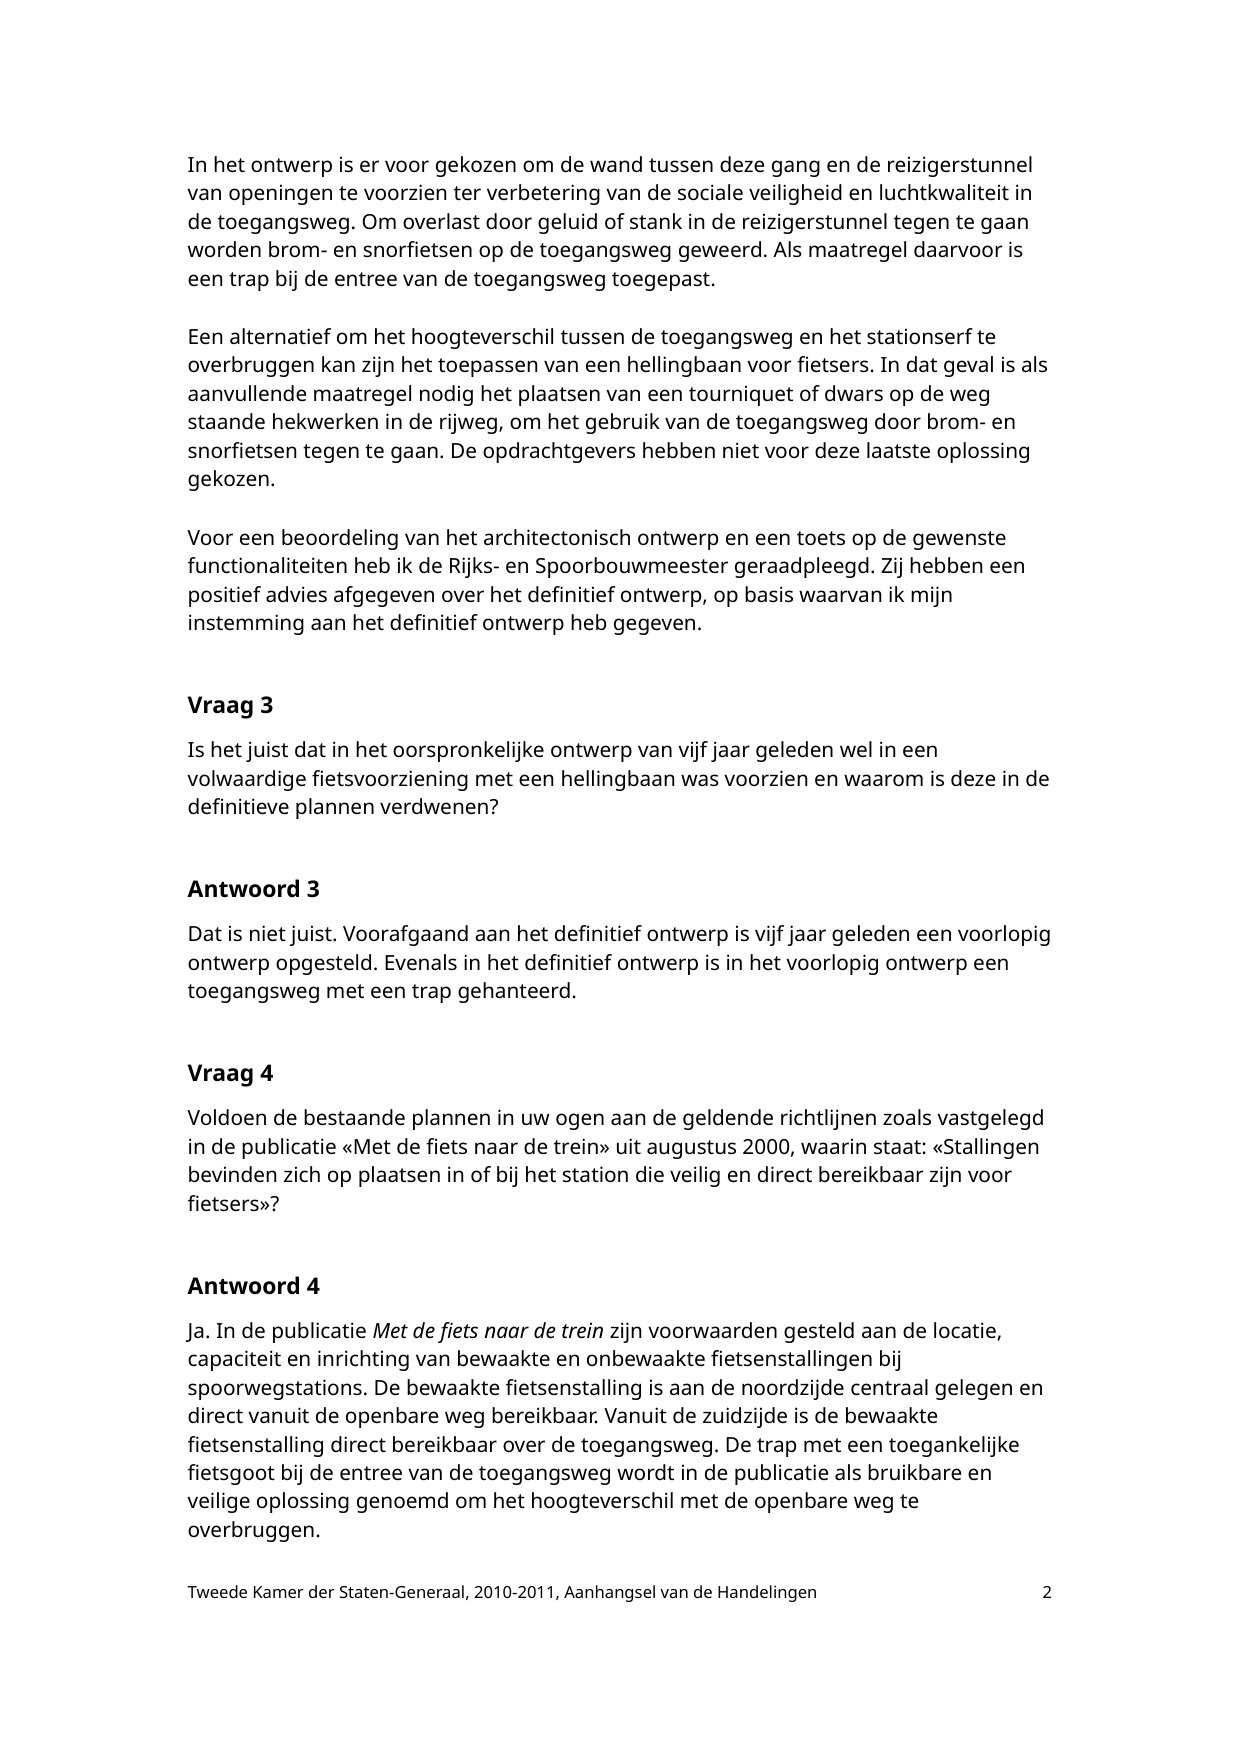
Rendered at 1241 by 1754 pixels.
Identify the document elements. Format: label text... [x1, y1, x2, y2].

text Voor een beoordeling van het architectonisch ontwerp en een toets op de gewenste functionaliteiten heb ik de Rijks- en Spoorbouwmeester geraadpleegd. Zij hebben een positief advies afgegeven over het definitief ontwerp, op basis waarvan ik mijn instemming aan het definitief ontwerp heb gegeven. [187, 523, 1053, 637]
text Voldoen de bestaande plannen in uw ogen aan de geldende richtlijnen zoals vastgelegd in de publicatie «Met de fiets naar de trein» uit augustus 2000, waarin staat: «Stallingen bevinden zich op plaatsen in of bij het station die veilig en direct bereikbaar zijn voor fietsers»? [187, 1103, 1053, 1217]
text Ja. In de publicatie Met de fiets naar de trein zijn voorwaarden gesteld aan de locatie, capaciteit en inrichting van bewaakte en onbewaakte fietsenstallingen bij spoorwegstations. De bewaakte fietsenstalling is aan de noordzijde centraal gelegen en direct vanuit de openbare weg bereikbaar. Vanuit de zuidzijde is de bewaakte fietsenstalling direct bereikbaar over de toegangsweg. De trap met een toegankelijke fietsgoot bij de entree van de toegangsweg wordt in de publicatie als bruikbare en veilige oplossing genoemd om het hoogteverschil met de openbare weg te overbruggen. [187, 1316, 1053, 1543]
subtitle Antwoord 4 [187, 1270, 1053, 1301]
text Een alternatief om het hoogteverschil tussen de toegangsweg en het stationserf te overbruggen kan zijn het toepassen van een hellingbaan voor fietsers. In dat geval is als aanvullende maatregel nodig het plaatsen van een tourniquet of dwars op de weg staande hekwerken in de rijweg, om het gebruik van de toegangsweg door brom- en snorfietsen tegen te gaan. De opdrachtgevers hebben niet voor deze laatste oplossing gekozen. [187, 322, 1053, 493]
subtitle Antwoord 3 [187, 873, 1053, 904]
subtitle Vraag 3 [187, 689, 1053, 720]
text Is het juist dat in het oorspronkelijke ontwerp van vijf jaar geleden wel in een volwaardige fietsvoorziening met een hellingbaan was voorzien en waarom is deze in de definitieve plannen verdwenen? [187, 735, 1053, 821]
text In het ontwerp is er voor gekozen om de wand tussen deze gang en de reizigerstunnel van openingen te voorzien ter verbetering van de sociale veiligheid en luchtkwaliteit in de toegangsweg. Om overlast door geluid of stank in de reizigerstunnel tegen te gaan worden brom- en snorfietsen op de toegangsweg geweerd. Als maatregel daarvoor is een trap bij de entree van de toegangsweg toegepast. [187, 150, 1053, 292]
subtitle Vraag 4 [187, 1057, 1053, 1088]
text Dat is niet juist. Voorafgaand aan het definitief ontwerp is vijf jaar geleden een voorlopig ontwerp opgesteld. Evenals in het definitief ontwerp is in het voorlopig ontwerp een toegangsweg met een trap gehanteerd. [187, 919, 1053, 1005]
